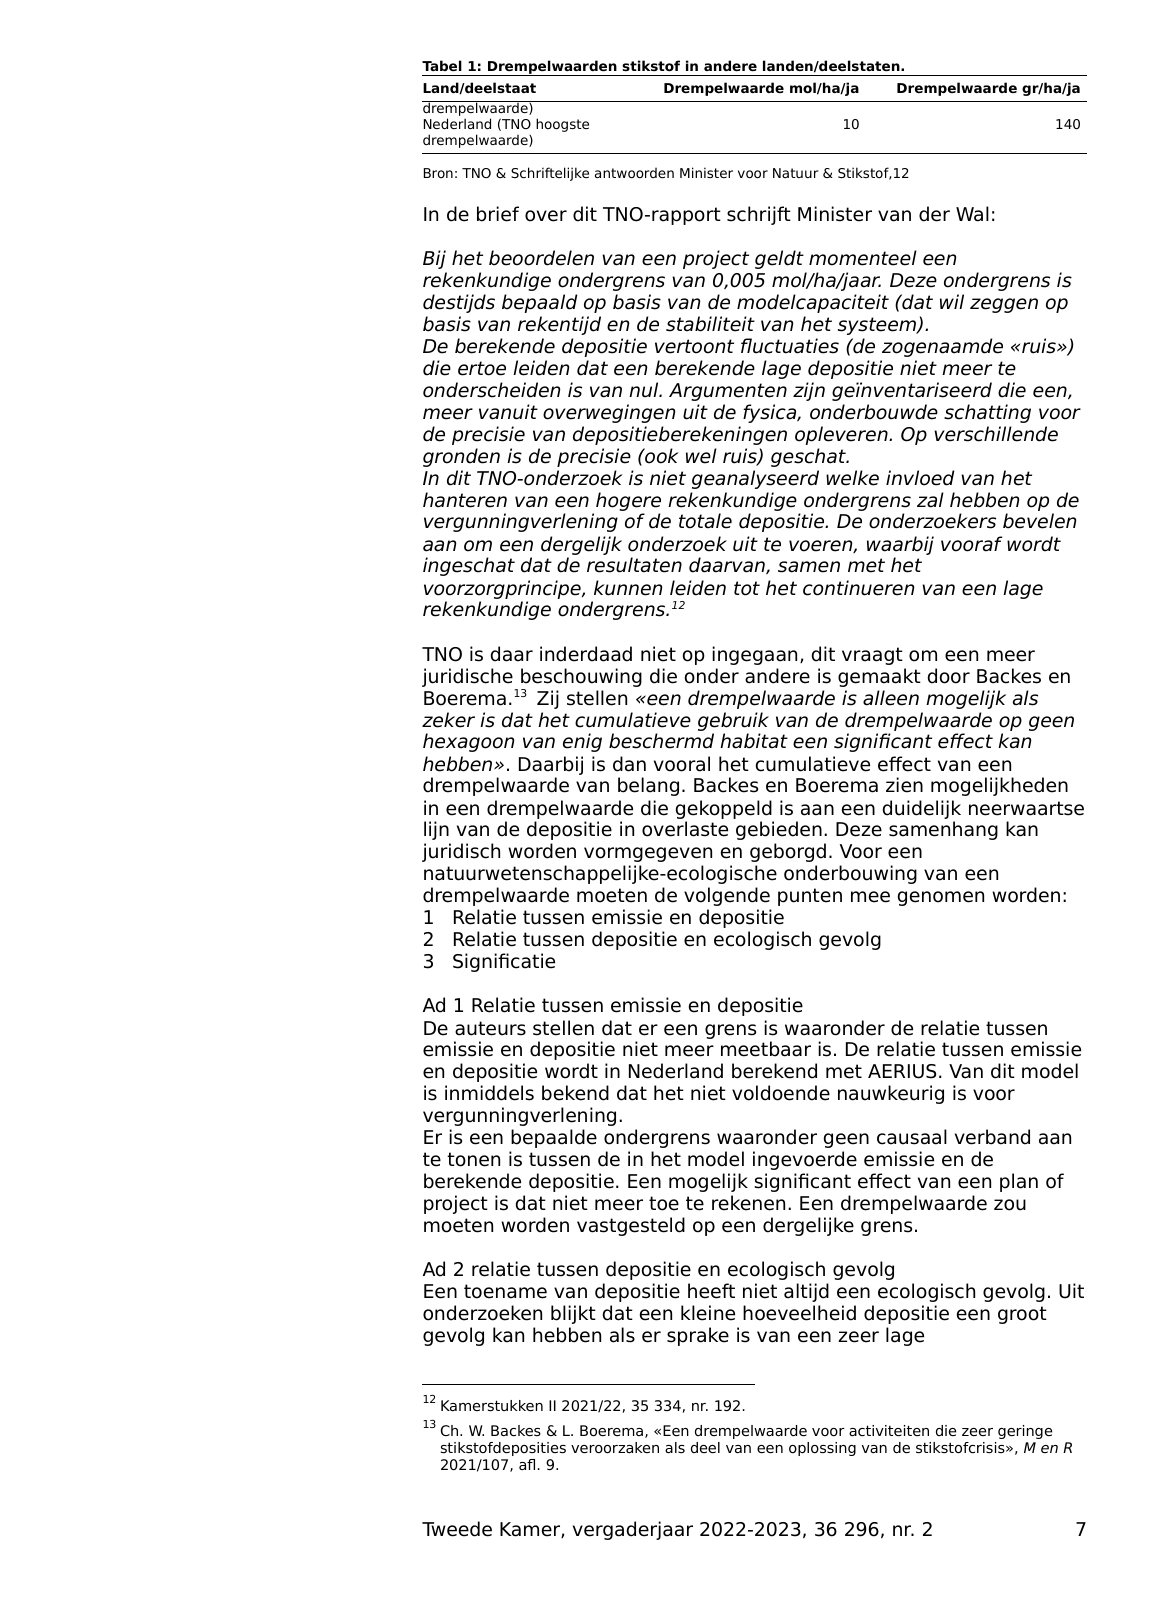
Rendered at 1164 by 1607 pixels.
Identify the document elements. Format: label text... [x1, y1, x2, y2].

text Ch. W. Backes & L. Boerema, «Een drempelwaarde voor activiteiten die zeer geringe stikstofdeposities veroorzaken als deel van een oplossing van de stikstofcrisis», M en R 2021/107, afl. 9. [422, 1418, 1087, 1474]
text 2 Relatie tussen depositie en ecologisch gevolg [422, 929, 1087, 951]
table_cell [644, 102, 865, 117]
text 3 Significatie [422, 951, 1087, 973]
table_cell Nederland (TNO hoogste drempelwaarde) [422, 117, 644, 153]
text Ad 2 relatie tussen depositie en ecologisch gevolg [422, 1259, 1087, 1281]
text In de brief over dit TNO-rapport schrijft Minister van der Wal: [422, 203, 1087, 226]
text Bij het beoordelen van een project geldt momenteel een rekenkundige ondergrens van 0,005 mol/ha/jaar. Deze ondergrens is destijds bepaald op basis van de modelcapaciteit (dat wil zeggen op basis van rekentijd en de stabiliteit van het systeem). [422, 248, 1087, 336]
table_cell Land/deelstaat [422, 76, 644, 101]
text Een toename van depositie heeft niet altijd een ecologisch gevolg. Uit onderzoeken blijkt dat een kleine hoeveelheid depositie een groot gevolg kan hebben als er sprake is van een zeer lage [422, 1281, 1087, 1347]
table_header Tabel 1: Drempelwaarden stikstof in andere landen/deelstaten. [422, 59, 1087, 75]
table_cell drempelwaarde) [422, 102, 644, 117]
text De berekende depositie vertoont fluctuaties (de zogenaamde «ruis») die ertoe leiden dat een berekende lage depositie niet meer te onderscheiden is van nul. Argumenten zijn geïnventariseerd die een, meer vanuit overwegingen uit de fysica, onderbouwde schatting voor de precisie van depositieberekeningen opleveren. Op verschillende gronden is de precisie (ook wel ruis) geschat. [422, 336, 1087, 467]
text 1 Relatie tussen emissie en depositie [422, 907, 1087, 929]
text In dit TNO-onderzoek is niet geanalyseerd welke invloed van het hanteren van een hogere rekenkundige ondergrens zal hebben op de vergunningverlening of de totale depositie. De onderzoekers bevelen aan om een dergelijk onderzoek uit te voeren, waarbij vooraf wordt ingeschat dat de resultaten daarvan, samen met het voorzorgprincipe, kunnen leiden tot het continueren van een lage rekenkundige ondergrens. [422, 467, 1087, 621]
table_cell Drempelwaarde mol/ha/ja [644, 76, 865, 101]
text TNO is daar inderdaad niet op ingegaan, dit vraagt om een meer juridische beschouwing die onder andere is gemaakt door Backes en Boerema. Zij stellen «een drempelwaarde is alleen mogelijk als zeker is dat het cumulatieve gebruik van de drempelwaarde op geen hexagoon van enig beschermd habitat een significant effect kan hebben». Daarbij is dan vooral het cumulatieve effect van een drempelwaarde van belang. Backes en Boerema zien mogelijkheden in een drempelwaarde die gekoppeld is aan een duidelijk neerwaartse lijn van de depositie in overlaste gebieden. Deze samenhang kan juridisch worden vormgegeven en geborgd. Voor een natuurwetenschappelijke-ecologische onderbouwing van een drempelwaarde moeten de volgende punten mee genomen worden: [422, 643, 1087, 907]
table_cell [865, 102, 1087, 117]
text Er is een bepaalde ondergrens waaronder geen causaal verband aan te tonen is tussen de in het model ingevoerde emissie en de berekende depositie. Een mogelijk significant effect van een plan of project is dat niet meer toe te rekenen. Een drempelwaarde zou moeten worden vastgesteld op een dergelijke grens. [422, 1127, 1087, 1237]
text Kamerstukken II 2021/22, 35 334, nr. 192. [422, 1393, 1087, 1416]
table_cell Bron: TNO & Schriftelijke antwoorden Minister voor Natuur & Stikstof,12 [422, 154, 1087, 181]
table_cell 10 [644, 117, 865, 153]
text De auteurs stellen dat er een grens is waaronder de relatie tussen emissie en depositie niet meer meetbaar is. De relatie tussen emissie en depositie wordt in Nederland berekend met AERIUS. Van dit model is inmiddels bekend dat het niet voldoende nauwkeurig is voor vergunningverlening. [422, 1017, 1087, 1127]
table_cell 140 [865, 117, 1087, 153]
table_cell Drempelwaarde gr/ha/ja [865, 76, 1087, 101]
text Ad 1 Relatie tussen emissie en depositie [422, 995, 1087, 1017]
